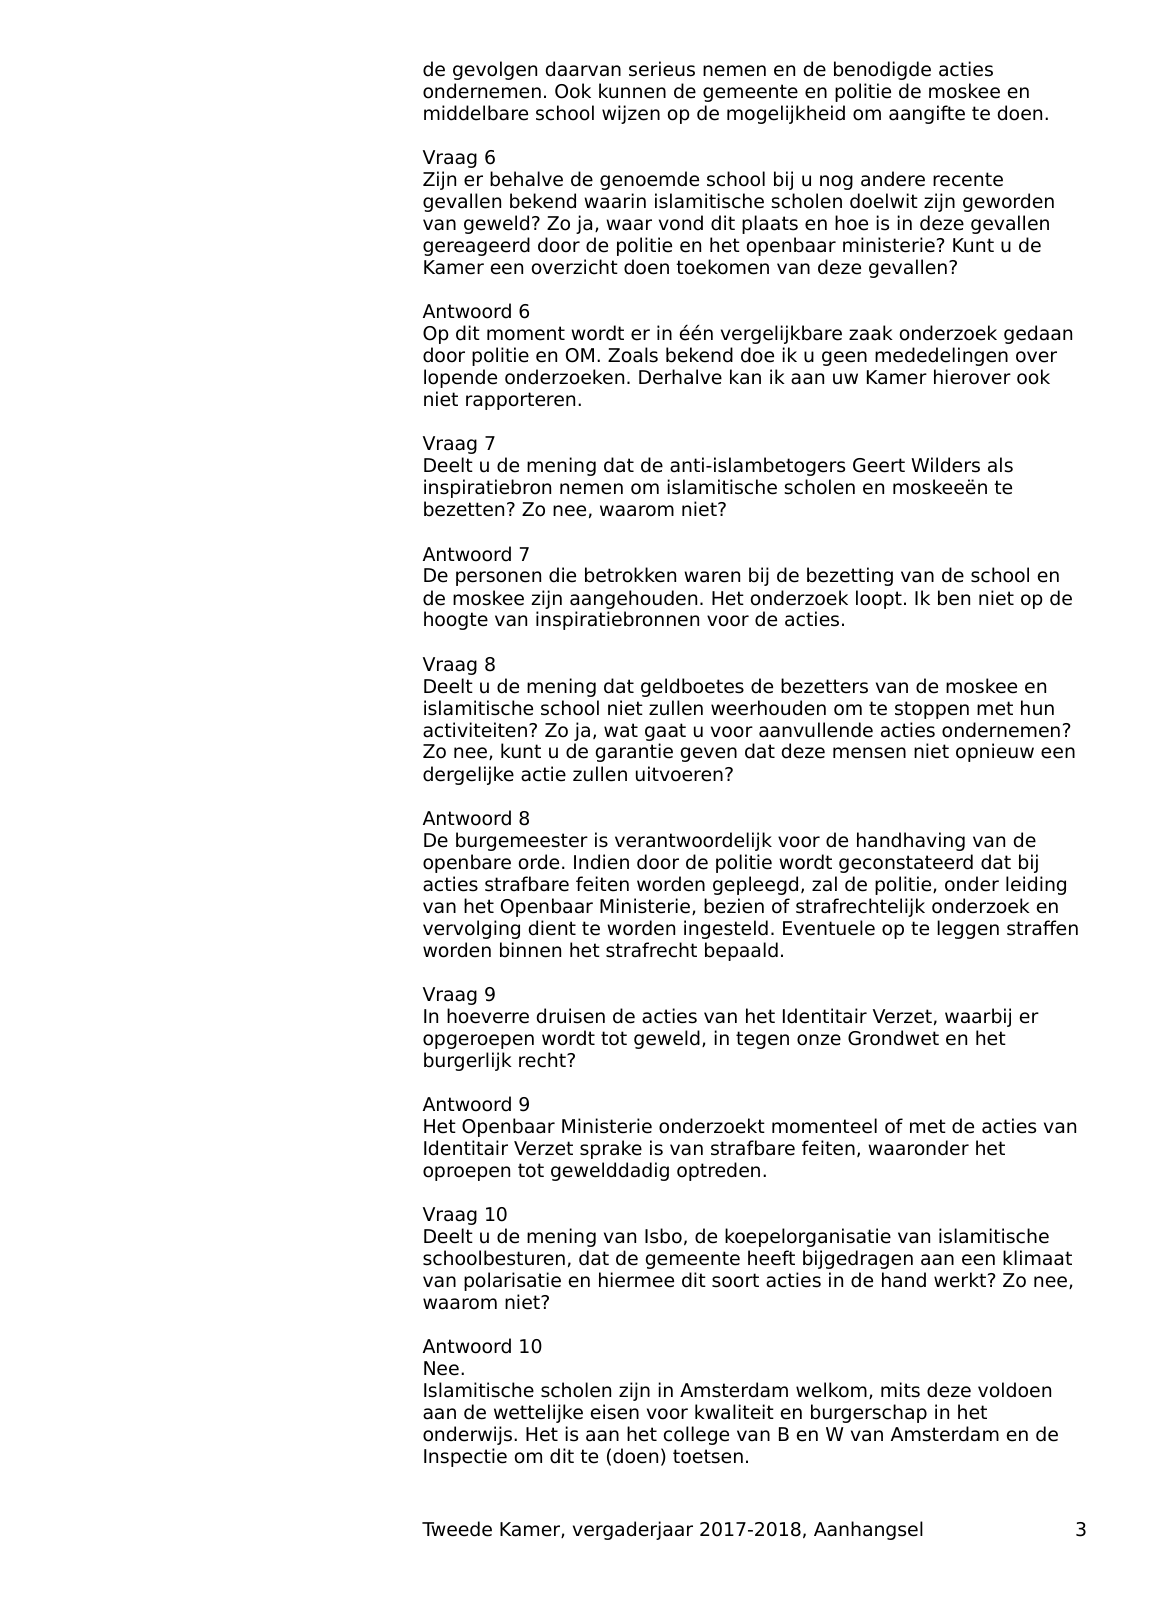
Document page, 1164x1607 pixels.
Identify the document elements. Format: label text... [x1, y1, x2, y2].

text Antwoord 7 [422, 543, 1087, 565]
text Nee. [422, 1358, 1087, 1380]
text Antwoord 6 [422, 301, 1087, 323]
text Deelt u de mening dat geldboetes de bezetters van de moskee en islamitische school niet zullen weerhouden om te stoppen met hun activiteiten? Zo ja, wat gaat u voor aanvullende acties ondernemen? Zo nee, kunt u de garantie geven dat deze mensen niet opnieuw een dergelijke actie zullen uitvoeren? [422, 676, 1087, 785]
text de gevolgen daarvan serieus nemen en de benodigde acties ondernemen. Ook kunnen de gemeente en politie de moskee en middelbare school wijzen op de mogelijkheid om aangifte te doen. [422, 59, 1087, 125]
text De personen die betrokken waren bij de bezetting van de school en de moskee zijn aangehouden. Het onderzoek loopt. Ik ben niet op de hoogte van inspiratiebronnen voor de acties. [422, 565, 1087, 631]
text Antwoord 8 [422, 808, 1087, 829]
text Zijn er behalve de genoemde school bij u nog andere recente gevallen bekend waarin islamitische scholen doelwit zijn geworden van geweld? Zo ja, waar vond dit plaats en hoe is in deze gevallen gereageerd door de politie en het openbaar ministerie? Kunt u de Kamer een overzicht doen toekomen van deze gevallen? [422, 169, 1087, 279]
text Vraag 7 [422, 433, 1087, 455]
text Deelt u de mening van Isbo, de koepelorganisatie van islamitische schoolbesturen, dat de gemeente heeft bijgedragen aan een klimaat van polarisatie en hiermee dit soort acties in de hand werkt? Zo nee, waarom niet? [422, 1226, 1087, 1314]
text Vraag 8 [422, 653, 1087, 676]
text Antwoord 9 [422, 1094, 1087, 1116]
text Islamitische scholen zijn in Amsterdam welkom, mits deze voldoen aan de wettelijke eisen voor kwaliteit en burgerschap in het onderwijs. Het is aan het college van B en W van Amsterdam en de Inspectie om dit te (doen) toetsen. [422, 1380, 1087, 1468]
text In hoeverre druisen de acties van het Identitair Verzet, waarbij er opgeroepen wordt tot geweld, in tegen onze Grondwet en het burgerlijk recht? [422, 1006, 1087, 1072]
text Vraag 6 [422, 147, 1087, 169]
text Deelt u de mening dat de anti-islambetogers Geert Wilders als inspiratiebron nemen om islamitische scholen en moskeeën te bezetten? Zo nee, waarom niet? [422, 455, 1087, 521]
text Antwoord 10 [422, 1336, 1087, 1358]
text De burgemeester is verantwoordelijk voor de handhaving van de openbare orde. Indien door de politie wordt geconstateerd dat bij acties strafbare feiten worden gepleegd, zal de politie, onder leiding van het Openbaar Ministerie, bezien of strafrechtelijk onderzoek en vervolging dient te worden ingesteld. Eventuele op te leggen straffen worden binnen het strafrecht bepaald. [422, 829, 1087, 961]
text Het Openbaar Ministerie onderzoekt momenteel of met de acties van Identitair Verzet sprake is van strafbare feiten, waaronder het oproepen tot gewelddadig optreden. [422, 1116, 1087, 1182]
text Op dit moment wordt er in één vergelijkbare zaak onderzoek gedaan door politie en OM. Zoals bekend doe ik u geen mededelingen over lopende onderzoeken. Derhalve kan ik aan uw Kamer hierover ook niet rapporteren. [422, 323, 1087, 411]
text Vraag 9 [422, 984, 1087, 1006]
text Vraag 10 [422, 1204, 1087, 1226]
